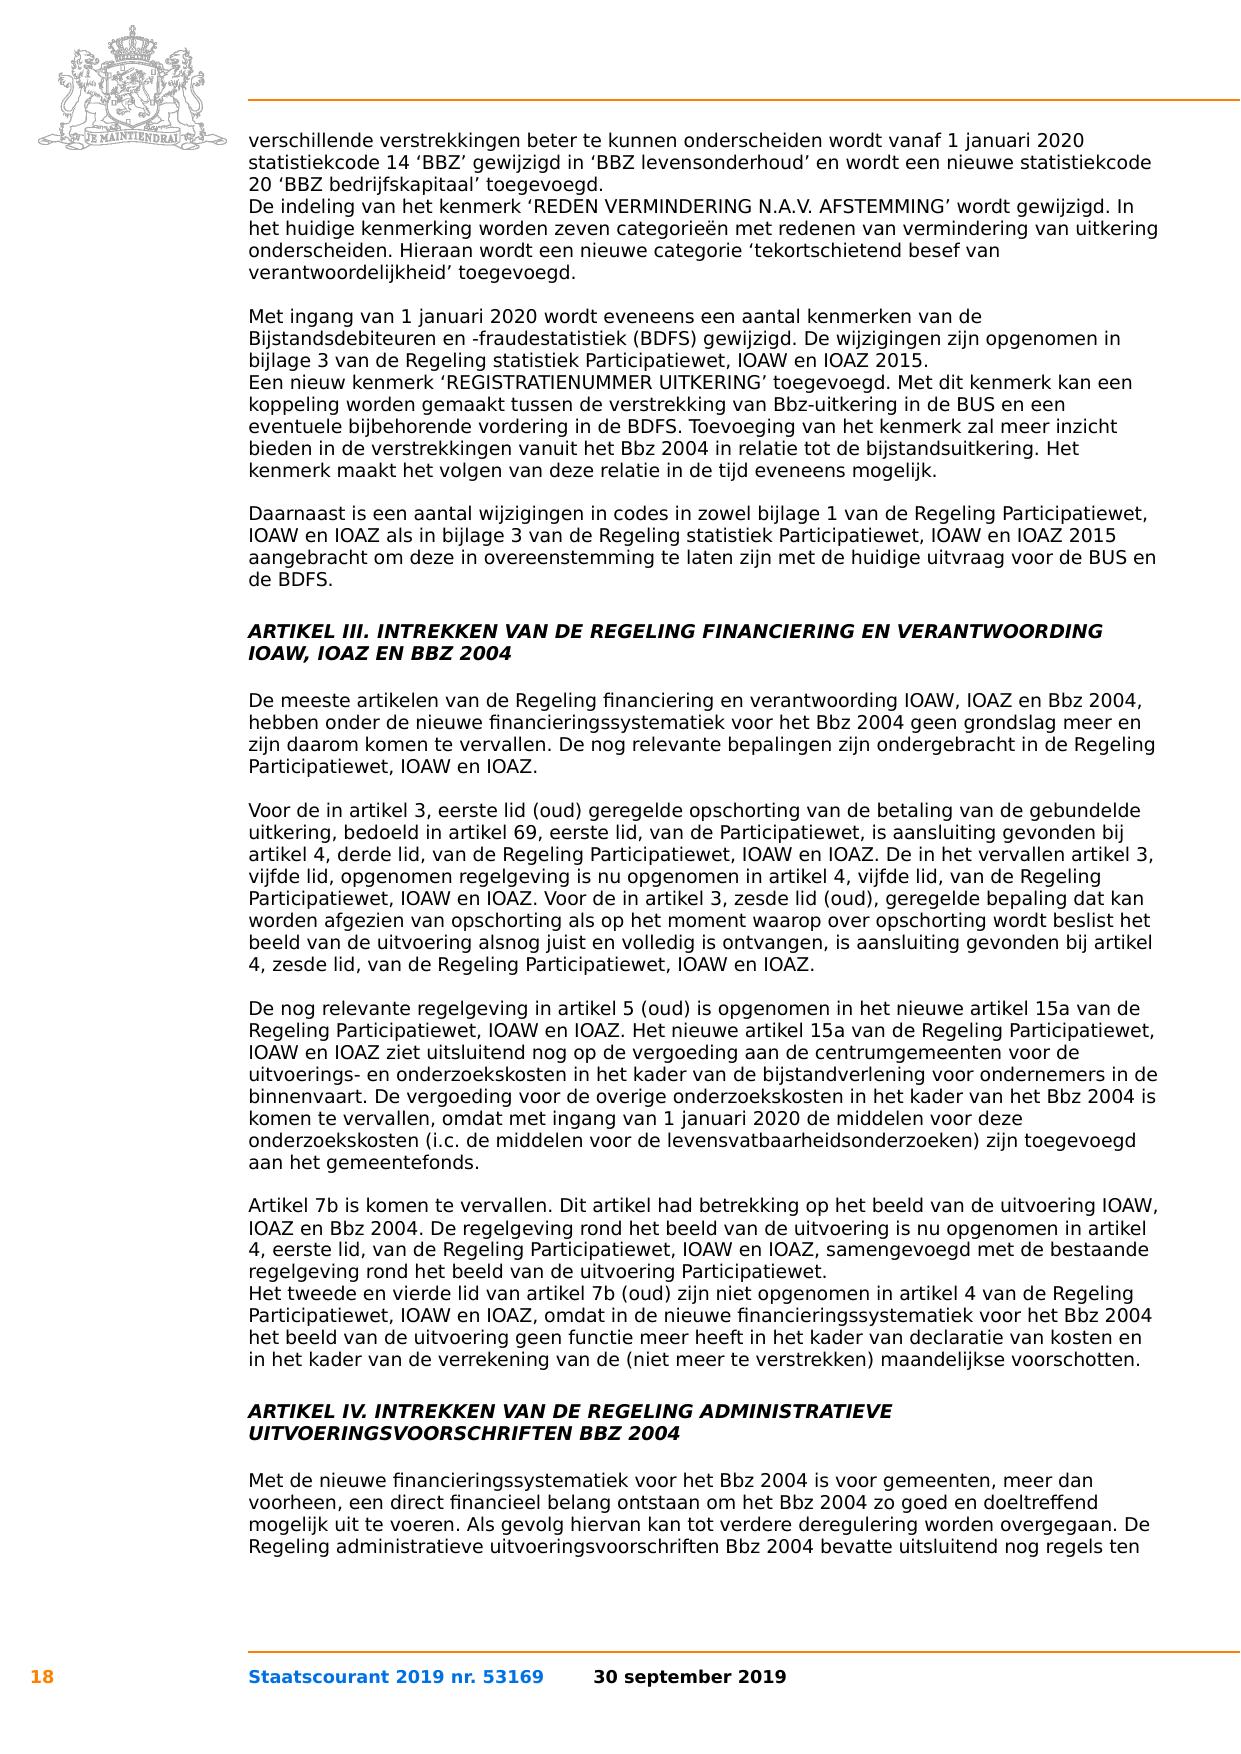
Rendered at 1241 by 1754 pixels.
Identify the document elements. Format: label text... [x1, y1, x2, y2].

text Daarnaast is een aantal wijzigingen in codes in zowel bijlage 1 van de Regeling Participatiewet, IOAW en IOAZ als in bijlage 3 van de Regeling statistiek Participatiewet, IOAW en IOAZ 2015 aangebracht om deze in overeenstemming te laten zijn met de huidige uitvraag voor de BUS en de BDFS. [248, 503, 1163, 591]
subtitle ARTIKEL III. INTREKKEN VAN DE REGELING FINANCIERING EN VERANTWOORDING IOAW, IOAZ EN BBZ 2004 [248, 621, 1163, 665]
text De indeling van het kenmerk ‘REDEN VERMINDERING N.A.V. AFSTEMMING’ wordt gewijzigd. In het huidige kenmerking worden zeven categorieën met redenen van vermindering van uitkering onderscheiden. Hieraan wordt een nieuwe categorie ‘tekortschietend besef van verantwoordelijkheid’ toegevoegd. [248, 196, 1163, 284]
text Het tweede en vierde lid van artikel 7b (oud) zijn niet opgenomen in artikel 4 van de Regeling Participatiewet, IOAW en IOAZ, omdat in de nieuwe financieringssystematiek voor het Bbz 2004 het beeld van de uitvoering geen functie meer heeft in het kader van declaratie van kosten en in het kader van de verrekening van de (niet meer te verstrekken) maandelijkse voorschotten. [248, 1283, 1163, 1371]
text verschillende verstrekkingen beter te kunnen onderscheiden wordt vanaf 1 januari 2020 statistiekcode 14 ‘BBZ’ gewijzigd in ‘BBZ levensonderhoud’ en wordt een nieuwe statistiekcode 20 ‘BBZ bedrijfskapitaal’ toegevoegd. [248, 130, 1163, 196]
subtitle ARTIKEL IV. INTREKKEN VAN DE REGELING ADMINISTRATIEVE UITVOERINGSVOORSCHRIFTEN BBZ 2004 [248, 1401, 1163, 1445]
text Met ingang van 1 januari 2020 wordt eveneens een aantal kenmerken van de Bijstandsdebiteuren en -fraudestatistiek (BDFS) gewijzigd. De wijzigingen zijn opgenomen in bijlage 3 van de Regeling statistiek Participatiewet, IOAW en IOAZ 2015. [248, 306, 1163, 372]
text Voor de in artikel 3, eerste lid (oud) geregelde opschorting van de betaling van de gebundelde uitkering, bedoeld in artikel 69, eerste lid, van de Participatiewet, is aansluiting gevonden bij artikel 4, derde lid, van de Regeling Participatiewet, IOAW en IOAZ. De in het vervallen artikel 3, vijfde lid, opgenomen regelgeving is nu opgenomen in artikel 4, vijfde lid, van de Regeling Participatiewet, IOAW en IOAZ. Voor de in artikel 3, zesde lid (oud), geregelde bepaling dat kan worden afgezien van opschorting als op het moment waarop over opschorting wordt beslist het beeld van de uitvoering alsnog juist en volledig is ontvangen, is aansluiting gevonden bij artikel 4, zesde lid, van de Regeling Participatiewet, IOAW en IOAZ. [248, 800, 1163, 976]
text Met de nieuwe financieringssystematiek voor het Bbz 2004 is voor gemeenten, meer dan voorheen, een direct financieel belang ontstaan om het Bbz 2004 zo goed en doeltreffend mogelijk uit te voeren. Als gevolg hiervan kan tot verdere deregulering worden overgegaan. De Regeling administratieve uitvoeringsvoorschriften Bbz 2004 bevatte uitsluitend nog regels ten [248, 1470, 1163, 1558]
picture [38, 25, 227, 150]
text Artikel 7b is komen te vervallen. Dit artikel had betrekking op het beeld van de uitvoering IOAW, IOAZ en Bbz 2004. De regelgeving rond het beeld van de uitvoering is nu opgenomen in artikel 4, eerste lid, van de Regeling Participatiewet, IOAW en IOAZ, samengevoegd met de bestaande regelgeving rond het beeld van de uitvoering Participatiewet. [248, 1195, 1163, 1283]
text De meeste artikelen van de Regeling financiering en verantwoording IOAW, IOAZ en Bbz 2004, hebben onder de nieuwe financieringssystematiek voor het Bbz 2004 geen grondslag meer en zijn daarom komen te vervallen. De nog relevante bepalingen zijn ondergebracht in de Regeling Participatiewet, IOAW en IOAZ. [248, 690, 1163, 778]
text Een nieuw kenmerk ‘REGISTRATIENUMMER UITKERING’ toegevoegd. Met dit kenmerk kan een koppeling worden gemaakt tussen de verstrekking van Bbz-uitkering in de BUS en een eventuele bijbehorende vordering in de BDFS. Toevoeging van het kenmerk zal meer inzicht bieden in de verstrekkingen vanuit het Bbz 2004 in relatie tot de bijstandsuitkering. Het kenmerk maakt het volgen van deze relatie in de tijd eveneens mogelijk. [248, 372, 1163, 481]
text De nog relevante regelgeving in artikel 5 (oud) is opgenomen in het nieuwe artikel 15a van de Regeling Participatiewet, IOAW en IOAZ. Het nieuwe artikel 15a van de Regeling Participatiewet, IOAW en IOAZ ziet uitsluitend nog op de vergoeding aan de centrumgemeenten voor de uitvoerings- en onderzoekskosten in het kader van de bijstandverlening voor ondernemers in de binnenvaart. De vergoeding voor de overige onderzoekskosten in het kader van het Bbz 2004 is komen te vervallen, omdat met ingang van 1 januari 2020 de middelen voor deze onderzoekskosten (i.c. de middelen voor de levensvatbaarheidsonderzoeken) zijn toegevoegd aan het gemeentefonds. [248, 998, 1163, 1173]
